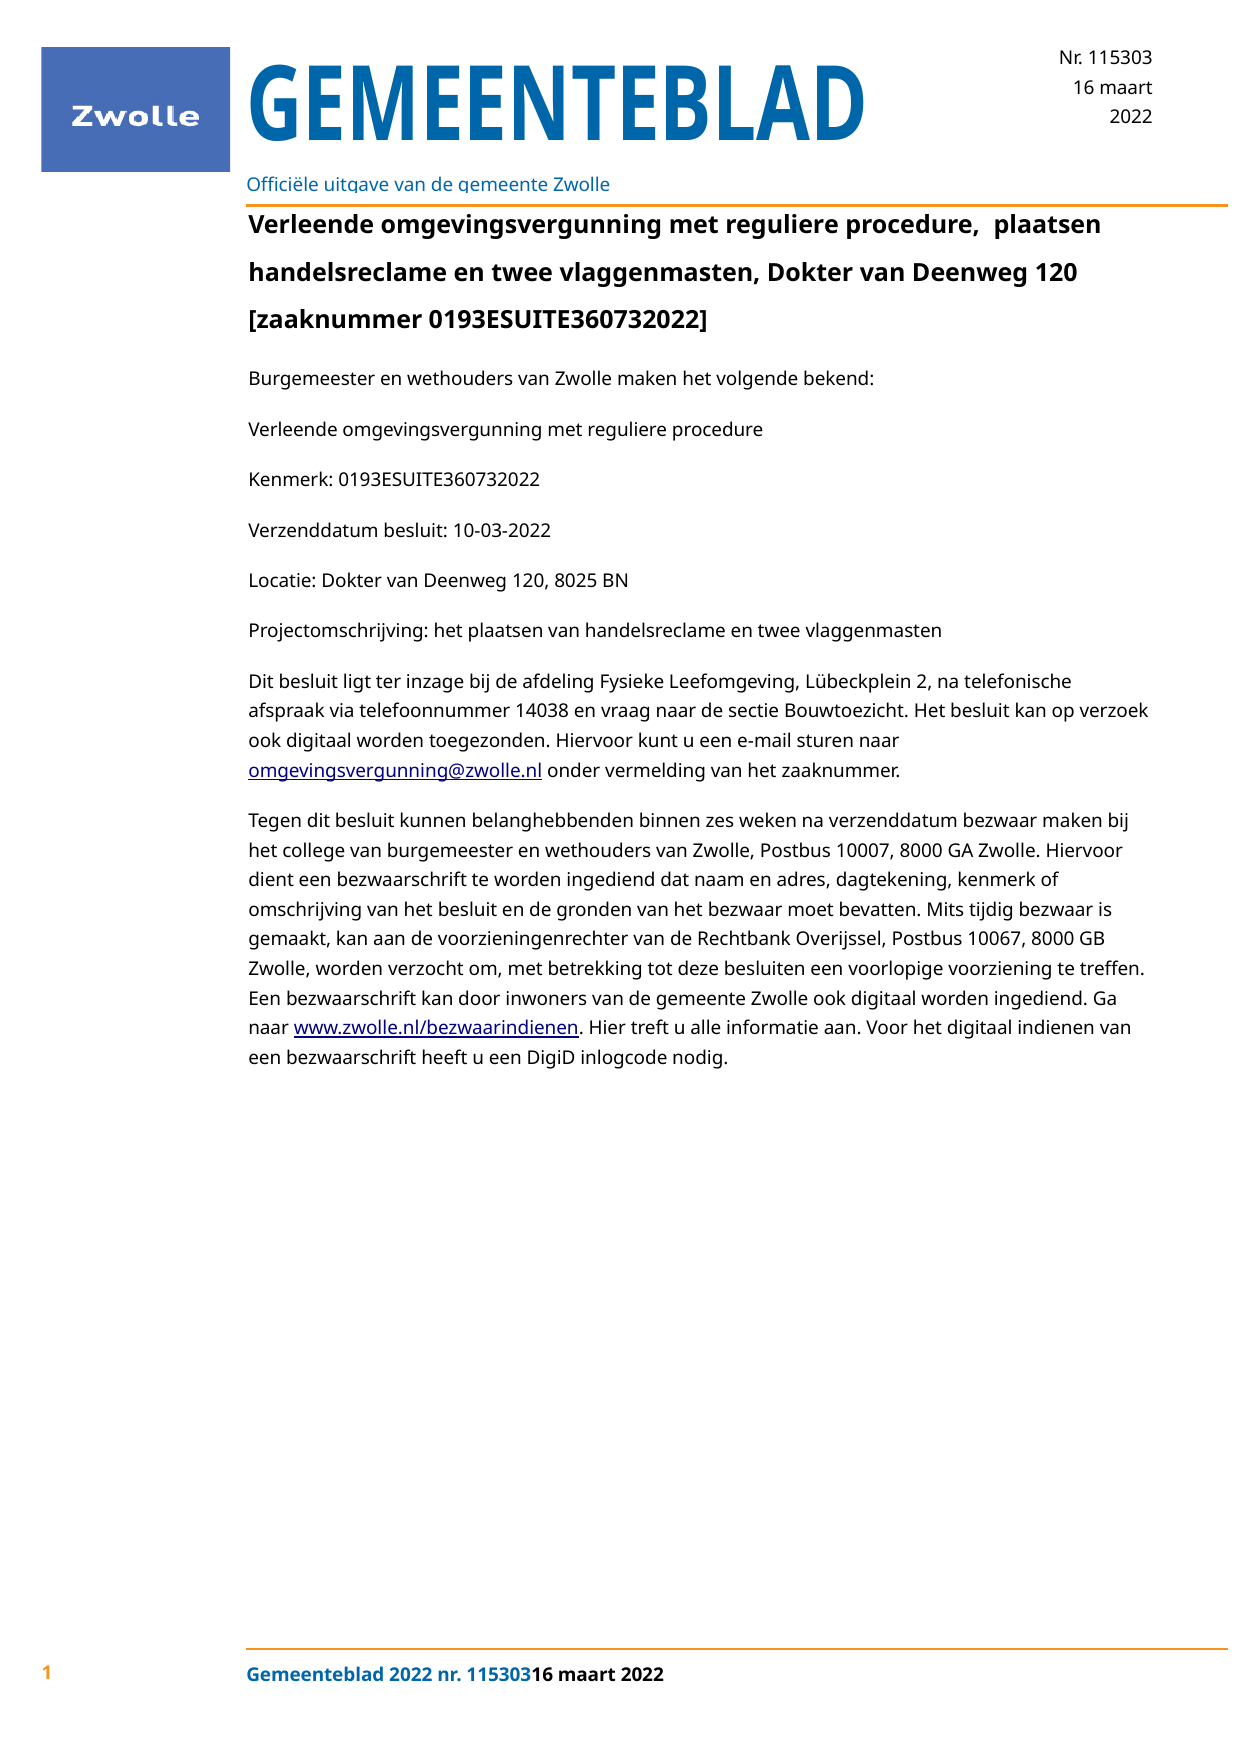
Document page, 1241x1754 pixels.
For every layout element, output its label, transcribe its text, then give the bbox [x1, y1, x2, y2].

text Locatie: Dokter van Deenweg 120, 8025 BN [248, 567, 1152, 593]
picture [41, 47, 231, 172]
text Kenmerk: 0193ESUITE360732022 [248, 466, 1152, 492]
text Verzenddatum besluit: 10-03-2022 [248, 517, 1152, 542]
text Verleende omgevingsvergunning met reguliere procedure [248, 416, 1152, 442]
text Dit besluit ligt ter inzage bij de afdeling Fysieke Leefomgeving, Lübeckplein 2, na telefonische afspraak via telefoonnummer 14038 en vraag naar de sectie Bouwtoezicht. Het besluit kan op verzoek ook digitaal worden toegezonden. Hiervoor kunt u een e-mail sturen naar omgevingsvergunning@zwolle.nl onder vermelding van het zaaknummer. [248, 668, 1152, 782]
text Projectomschrijving: het plaatsen van handelsreclame en twee vlaggenmasten [248, 618, 1152, 643]
text Burgemeester en wethouders van Zwolle maken het volgende bekend: [248, 366, 1152, 391]
text Tegen dit besluit kunnen belanghebbenden binnen zes weken na verzenddatum bezwaar maken bij het college van burgemeester en wethouders van Zwolle, Postbus 10007, 8000 GA Zwolle. Hiervoor dient een bezwaarschrift te worden ingediend dat naam en adres, dagtekening, kenmerk of omschrijving van het besluit en de gronden van het bezwaar moet bevatten. Mits tijdig bezwaar is gemaakt, kan aan de voorzieningenrechter van de Rechtbank Overijssel, Postbus 10067, 8000 GB Zwolle, worden verzocht om, met betrekking tot deze besluiten een voorlopige voorziening te treffen. Een bezwaarschrift kan door inwoners van de gemeente Zwolle ook digitaal worden ingediend. Ga naar www.zwolle.nl/bezwaarindienen. Hier treft u alle informatie aan. Voor het digitaal indienen van een bezwaarschrift heeft u een DigiD inlogcode nodig. [248, 807, 1152, 1069]
text Verleende omgevingsvergunning met reguliere procedure, plaatsen handelsreclame en twee vlaggenmasten, Dokter van Deenweg 120 [zaaknummer 0193ESUITE360732022] [248, 207, 1152, 336]
